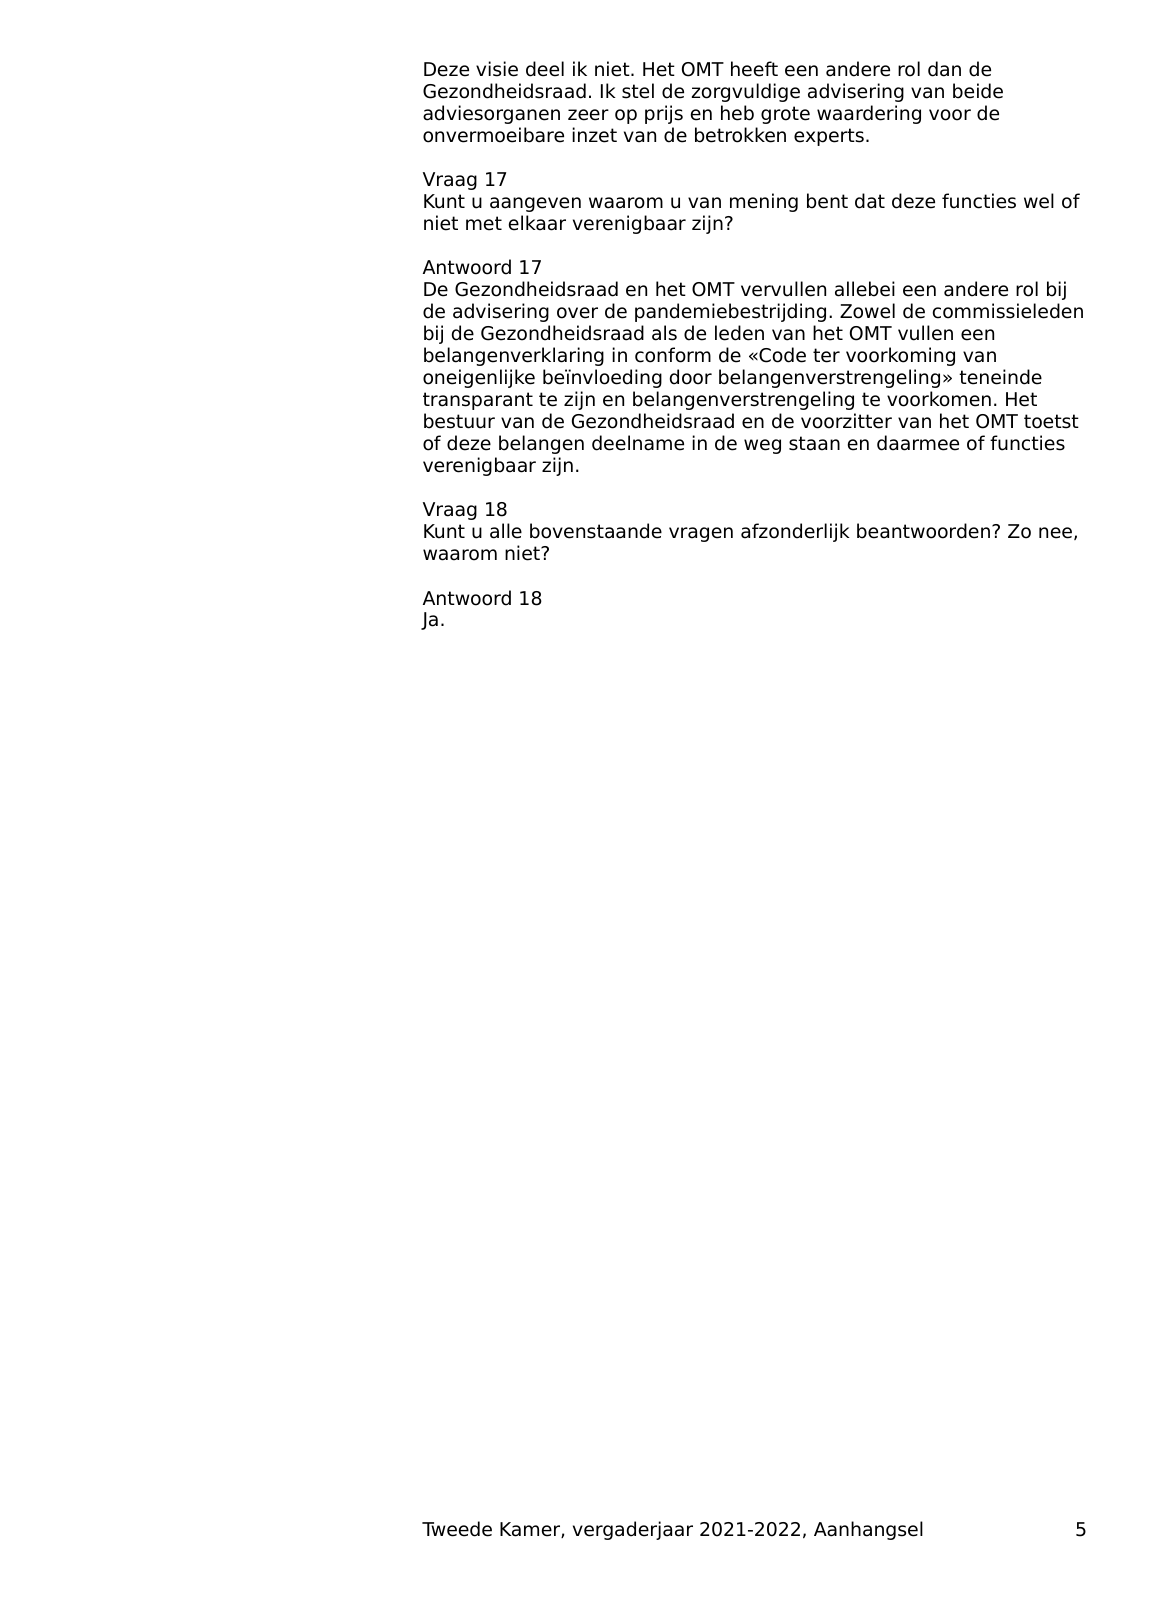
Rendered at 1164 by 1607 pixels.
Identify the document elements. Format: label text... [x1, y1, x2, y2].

text Vraag 18 [422, 499, 1087, 521]
text Kunt u aangeven waarom u van mening bent dat deze functies wel of niet met elkaar verenigbaar zijn? [422, 191, 1087, 235]
text Antwoord 17 [422, 257, 1087, 279]
text Antwoord 18 [422, 587, 1087, 609]
text De Gezondheidsraad en het OMT vervullen allebei een andere rol bij de advisering over de pandemiebestrijding. Zowel de commissieleden bij de Gezondheidsraad als de leden van het OMT vullen een belangenverklaring in conform de «Code ter voorkoming van oneigenlijke beïnvloeding door belangenverstrengeling» teneinde transparant te zijn en belangenverstrengeling te voorkomen. Het bestuur van de Gezondheidsraad en de voorzitter van het OMT toetst of deze belangen deelname in de weg staan en daarmee of functies verenigbaar zijn. [422, 279, 1087, 477]
text Deze visie deel ik niet. Het OMT heeft een andere rol dan de Gezondheidsraad. Ik stel de zorgvuldige advisering van beide adviesorganen zeer op prijs en heb grote waardering voor de onvermoeibare inzet van de betrokken experts. [422, 59, 1087, 147]
text Vraag 17 [422, 169, 1087, 191]
text Kunt u alle bovenstaande vragen afzonderlijk beantwoorden? Zo nee, waarom niet? [422, 521, 1087, 565]
text Ja. [422, 609, 1087, 631]
